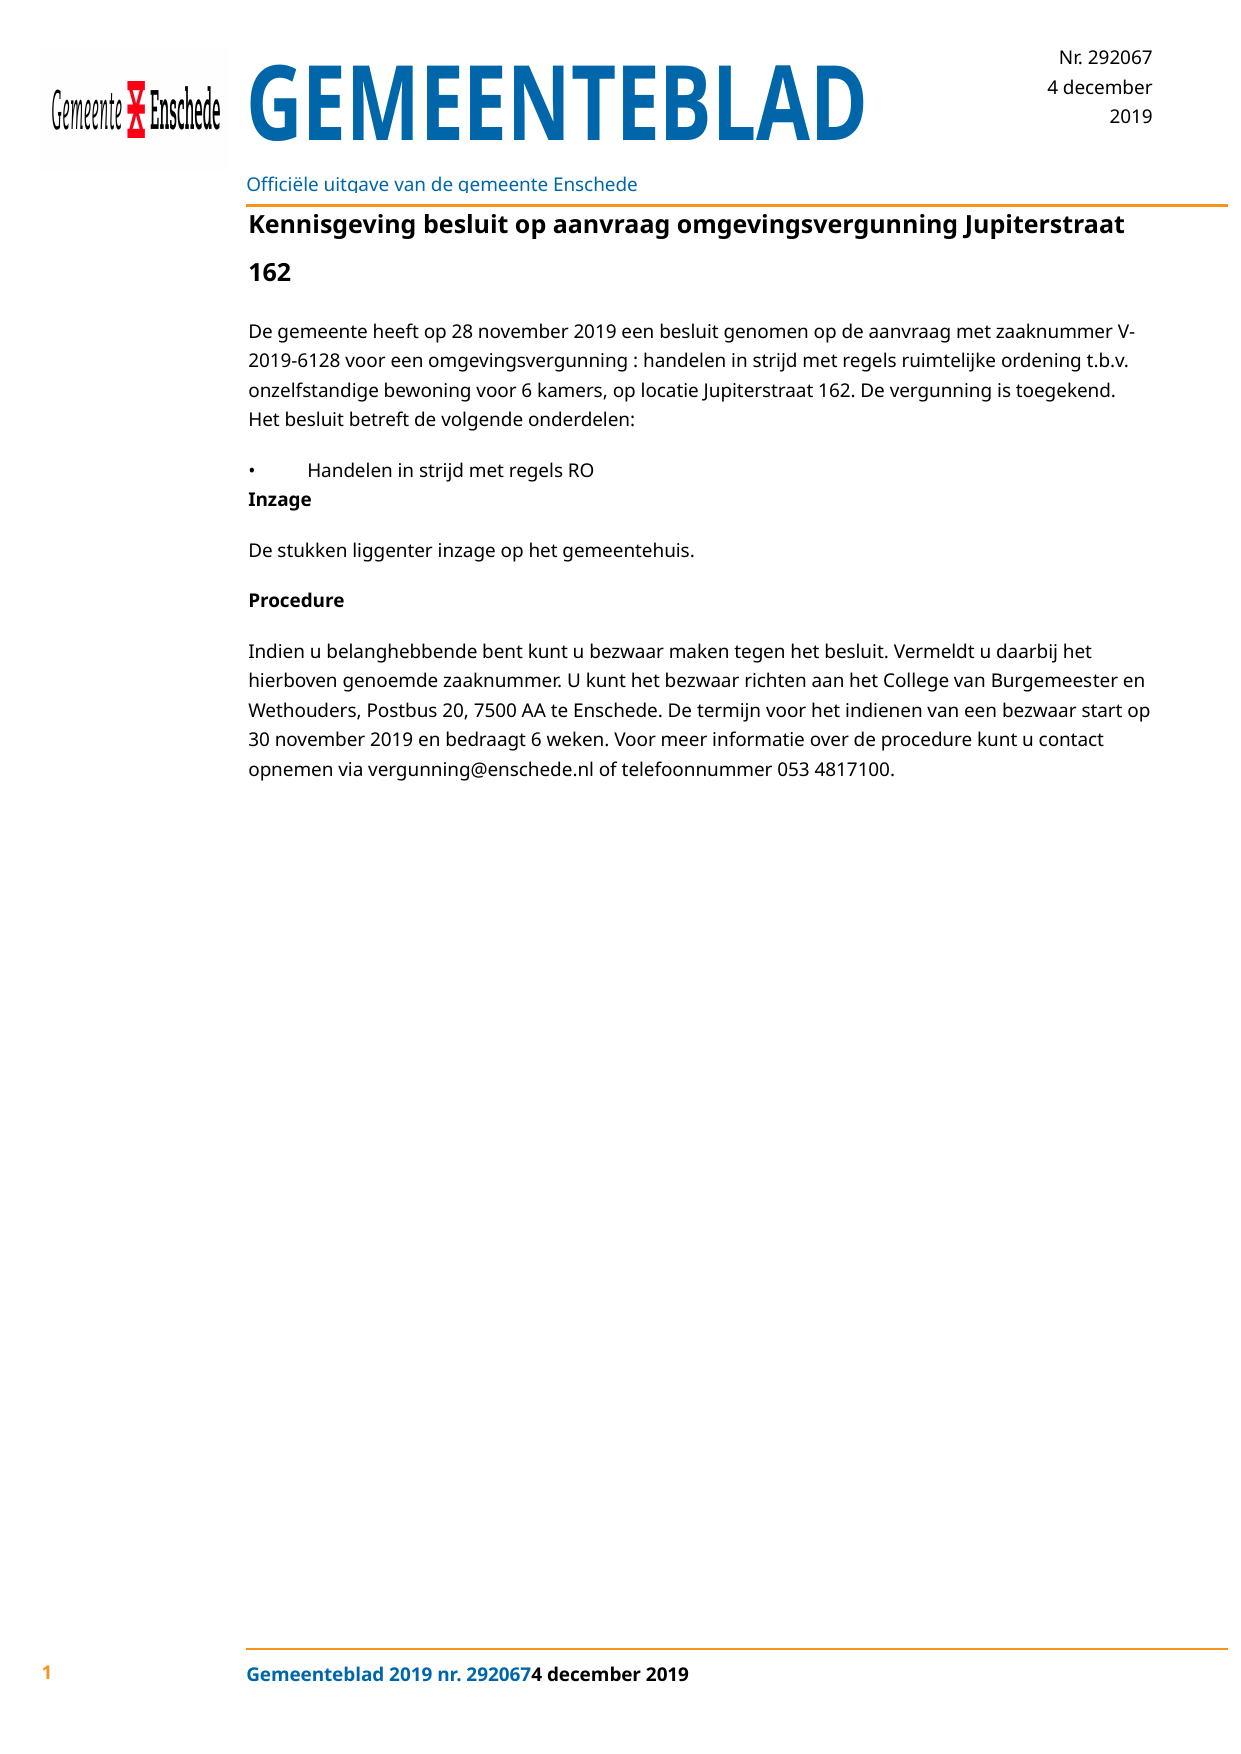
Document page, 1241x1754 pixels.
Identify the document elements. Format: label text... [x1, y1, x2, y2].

text Procedure [248, 587, 1152, 613]
picture [41, 47, 231, 172]
text De stukken liggenter inzage op het gemeentehuis. [248, 537, 1152, 563]
text De gemeente heeft op 28 november 2019 een besluit genomen op de aanvraag met zaaknummer V-2019-6128 voor een omgevingsvergunning : handelen in strijd met regels ruimtelijke ordening t.b.v. onzelfstandige bewoning voor 6 kamers, op locatie Jupiterstraat 162. De vergunning is toegekend. Het besluit betreft de volgende onderdelen: [248, 318, 1152, 432]
text Indien u belanghebbende bent kunt u bezwaar maken tegen het besluit. Vermeldt u daarbij het hierboven genoemde zaaknummer. U kunt het bezwaar richten aan het College van Burgemees­ter en Wethouders, Postbus 20, 7500 AA te Enschede. De termijn voor het indienen van een bezwaar start op 30 november 2019 en bedraagt 6 weken. Voor meer informatie over de procedure kunt u contact opnemen via vergunning@enschede.nl of telefoonnummer 053 4817100. [248, 638, 1152, 782]
text Inzage [248, 487, 1152, 512]
text Kennisgeving besluit op aanvraag omgevingsvergunning Jupiterstraat 162 [248, 207, 1152, 288]
list Handelen in strijd met regels RO [248, 457, 1152, 483]
